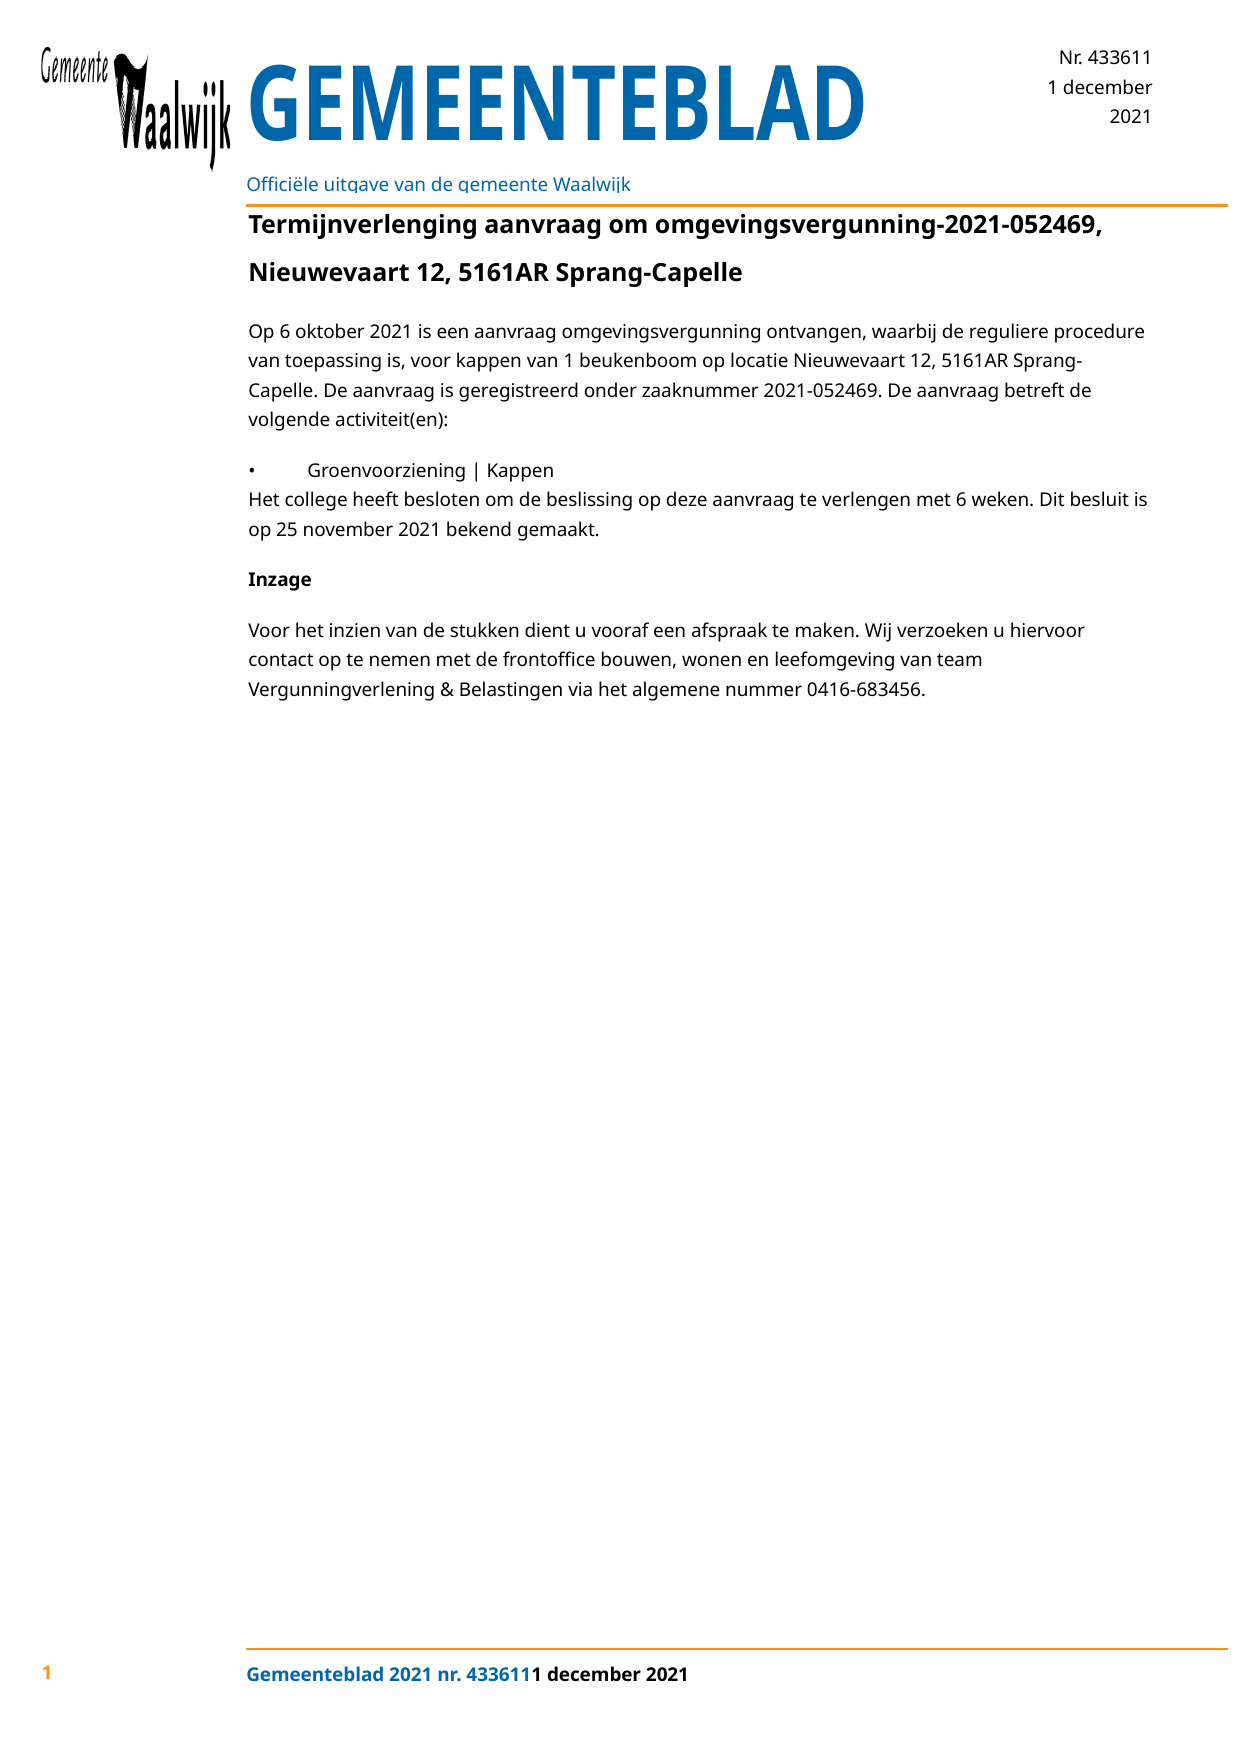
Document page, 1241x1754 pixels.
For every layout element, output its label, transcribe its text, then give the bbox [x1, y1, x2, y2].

text Het college heeft besloten om de beslissing op deze aanvraag te verlengen met 6 weken. Dit besluit is op 25 november 2021 bekend gemaakt. [248, 487, 1152, 542]
text Inzage [248, 567, 1152, 592]
text Termijnverlenging aanvraag om omgevingsvergunning-2021-052469, Nieuwevaart 12, 5161AR Sprang-Capelle [248, 207, 1152, 288]
list Groenvoorziening | Kappen [248, 457, 1152, 483]
text Voor het inzien van de stukken dient u vooraf een afspraak te maken. Wij verzoeken u hiervoor contact op te nemen met de frontoffice bouwen, wonen en leefomgeving van team Vergunningverlening & Belastingen via het algemene nummer 0416-683456. [248, 617, 1152, 702]
text Op 6 oktober 2021 is een aanvraag omgevingsvergunning ontvangen, waarbij de reguliere procedure van toepassing is, voor kappen van 1 beukenboom op locatie Nieuwevaart 12, 5161AR Sprang-Capelle. De aanvraag is geregistreerd onder zaaknummer 2021-052469. De aanvraag betreft de volgende activiteit(en): [248, 318, 1152, 432]
picture [41, 47, 231, 172]
